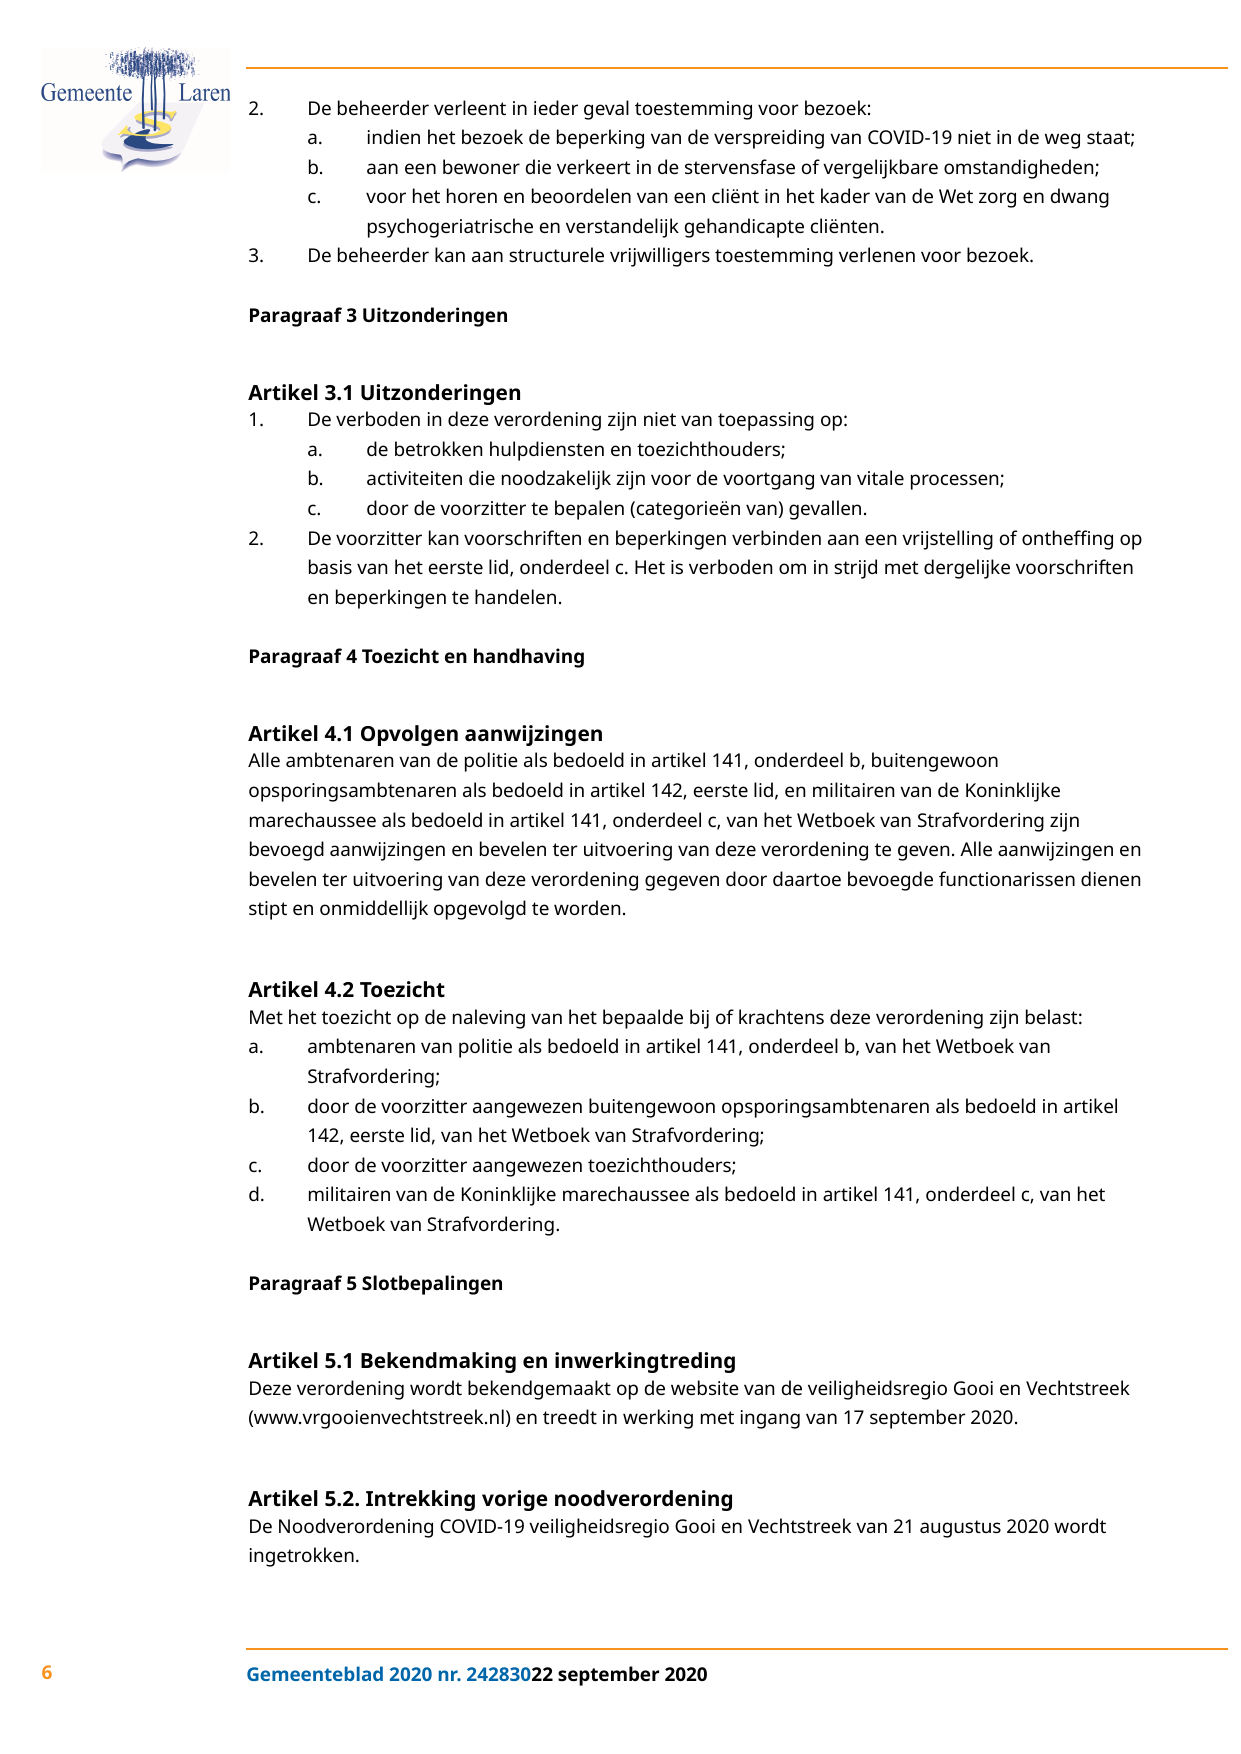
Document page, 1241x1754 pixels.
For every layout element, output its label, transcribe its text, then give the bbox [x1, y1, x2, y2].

list de betrokken hulpdiensten en toezichthouders; [307, 436, 1152, 462]
list door de voorzitter te bepalen (categorieën van) gevallen. [307, 495, 1152, 521]
list De beheerder verleent in ieder geval toestemming voor bezoek: [248, 95, 1152, 121]
text Deze verordening wordt bekendgemaakt op de website van de veiligheidsregio Gooi en Vechtstreek (www.vrgooienvechtstreek.nl) en treedt in werking met ingang van 17 september 2020. [248, 1375, 1152, 1430]
list De verboden in deze verordening zijn niet van toepassing op: [248, 406, 1152, 432]
text De Noodverordening COVID-19 veiligheidsregio Gooi en Vechtstreek van 21 augustus 2020 wordt ingetrokken. [248, 1513, 1152, 1568]
list De voorzitter kan voorschriften en beperkingen verbinden aan een vrijstelling of ontheffing op basis van het eerste lid, onderdeel c. Het is verboden om in strijd met dergelijke voorschriften en beperkingen te handelen. [248, 525, 1152, 610]
list militairen van de Koninklijke marechaussee als bedoeld in artikel 141, onderdeel c, van het Wetboek van Strafvordering. [248, 1182, 1152, 1237]
list ambtenaren van politie als bedoeld in artikel 141, onderdeel b, van het Wetboek van Strafvordering; [248, 1034, 1152, 1089]
text Paragraaf 4 Toezicht en handhaving [248, 643, 1152, 669]
list aan een bewoner die verkeert in de stervensfase of vergelijkbare omstandigheden; [307, 154, 1152, 180]
text Artikel 5.2. Intrekking vorige noodverordening [248, 1484, 1152, 1513]
list door de voorzitter aangewezen toezichthouders; [248, 1152, 1152, 1178]
text Alle ambtenaren van de politie als bedoeld in artikel 141, onderdeel b, buitengewoon opsporingsambtenaren als bedoeld in artikel 142, eerste lid, en militairen van de Koninklijke marechaussee als bedoeld in artikel 141, onderdeel c, van het Wetboek van Strafvordering zijn bevoegd aanwijzingen en bevelen ter uitvoering van deze verordening te geven. Alle aanwijzingen en bevelen ter uitvoering van deze verordening gegeven door daartoe bevoegde functionarissen dienen stipt en onmiddellijk opgevolgd te worden. [248, 748, 1152, 921]
list door de voorzitter aangewezen buitengewoon opsporingsambtenaren als bedoeld in artikel 142, eerste lid, van het Wetboek van Strafvordering; [248, 1093, 1152, 1148]
list indien het bezoek de beperking van de verspreiding van COVID-19 niet in de weg staat; [307, 124, 1152, 150]
list De beheerder kan aan structurele vrijwilligers toestemming verlenen voor bezoek. [248, 243, 1152, 268]
text Artikel 4.1 Opvolgen aanwijzingen [248, 719, 1152, 748]
text Artikel 3.1 Uitzonderingen [248, 378, 1152, 406]
text Paragraaf 3 Uitzonderingen [248, 302, 1152, 328]
text Artikel 5.1 Bekendmaking en inwerkingtreding [248, 1346, 1152, 1375]
text Artikel 4.2 Toezicht [248, 976, 1152, 1004]
list activiteiten die noodzakelijk zijn voor de voortgang van vitale processen; [307, 466, 1152, 491]
text Met het toezicht op de naleving van het bepaalde bij of krachtens deze verordening zijn belast: [248, 1004, 1152, 1030]
text Paragraaf 5 Slotbepalingen [248, 1270, 1152, 1296]
list voor het horen en beoordelen van een cliënt in het kader van de Wet zorg en dwang psychogeriatrische en verstandelijk gehandicapte cliënten. [307, 183, 1152, 239]
picture [41, 47, 231, 172]
